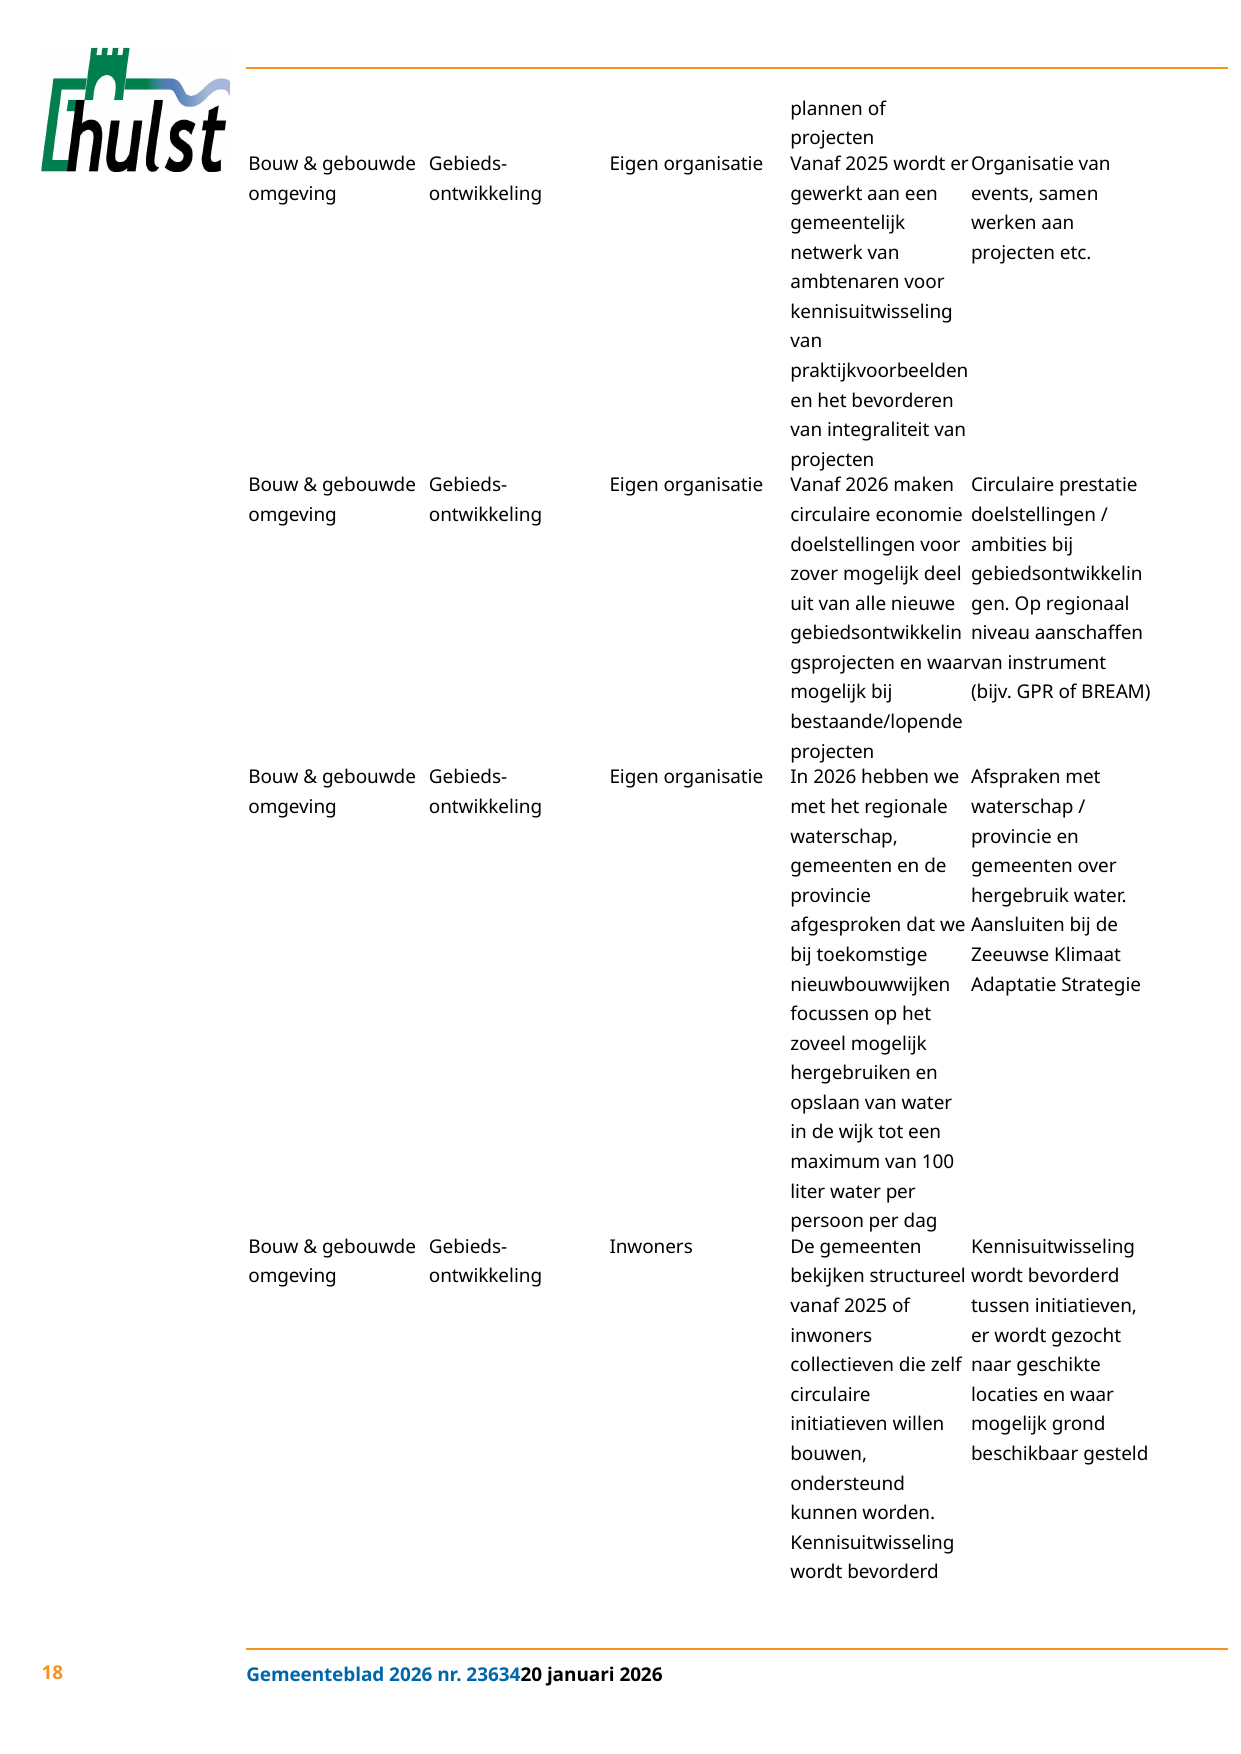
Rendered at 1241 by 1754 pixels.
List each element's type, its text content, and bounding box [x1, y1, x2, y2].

table_cell Circulaire prestatie doelstellingen / ambities bij gebiedsontwikkelingen. Op regionaal niveau aanschaffen van instrument (bijv. GPR of BREAM) [971, 472, 1152, 764]
table_cell Inwoners [609, 1233, 790, 1584]
table_cell [429, 95, 609, 150]
table_cell Gebieds- ontwikkeling [429, 764, 609, 1233]
table_cell In 2026 hebben we met het regionale waterschap, gemeenten en de provincie afgesproken dat we bij toekomstige nieuwbouwwijken focussen op het zoveel mogelijk hergebruiken en opslaan van water in de wijk tot een maximum van 100 liter water per persoon per dag [790, 764, 971, 1233]
table_cell Kennisuitwisseling wordt bevorderd tussen initiatieven, er wordt gezocht naar geschikte locaties en waar mogelijk grond beschikbaar gesteld [971, 1233, 1152, 1584]
table_cell [609, 95, 790, 150]
table_cell Gebieds- ontwikkeling [429, 1233, 609, 1584]
table_cell Eigen organisatie [609, 764, 790, 1233]
table_cell Bouw & gebouwde omgeving [248, 472, 429, 764]
table_cell Bouw & gebouwde omgeving [248, 1233, 429, 1584]
table_cell [248, 95, 429, 150]
table_cell plannen of projecten [790, 95, 971, 150]
table_cell Eigen organisatie [609, 150, 790, 472]
table_cell Afspraken met waterschap / provincie en gemeenten over hergebruik water. Aansluiten bij de Zeeuwse Klimaat Adaptatie Strategie [971, 764, 1152, 1233]
table_cell Organisatie van events, samen werken aan projecten etc. [971, 150, 1152, 472]
table_cell Vanaf 2025 wordt er gewerkt aan een gemeentelijk netwerk van ambtenaren voor kennisuitwisseling van praktijkvoorbeelden en het bevorderen van integraliteit van projecten [790, 150, 971, 472]
table_cell Bouw & gebouwde omgeving [248, 150, 429, 472]
table_cell [971, 95, 1152, 150]
table_cell Gebieds-ontwikkeling [429, 472, 609, 764]
picture [41, 47, 231, 172]
table_cell Vanaf 2026 maken circulaire economie doelstellingen voor zover mogelijk deel uit van alle nieuwe gebiedsontwikkelingsprojecten en waar mogelijk bij bestaande/lopende projecten [790, 472, 971, 764]
table_cell Bouw & gebouwde omgeving [248, 764, 429, 1233]
table_cell Gebieds-ontwikkeling [429, 150, 609, 472]
table_cell Eigen organisatie [609, 472, 790, 764]
table_cell De gemeenten bekijken structureel vanaf 2025 of inwoners collectieven die zelf circulaire initiatieven willen bouwen, ondersteund kunnen worden. Kennisuitwisseling wordt bevorderd [790, 1233, 971, 1584]
